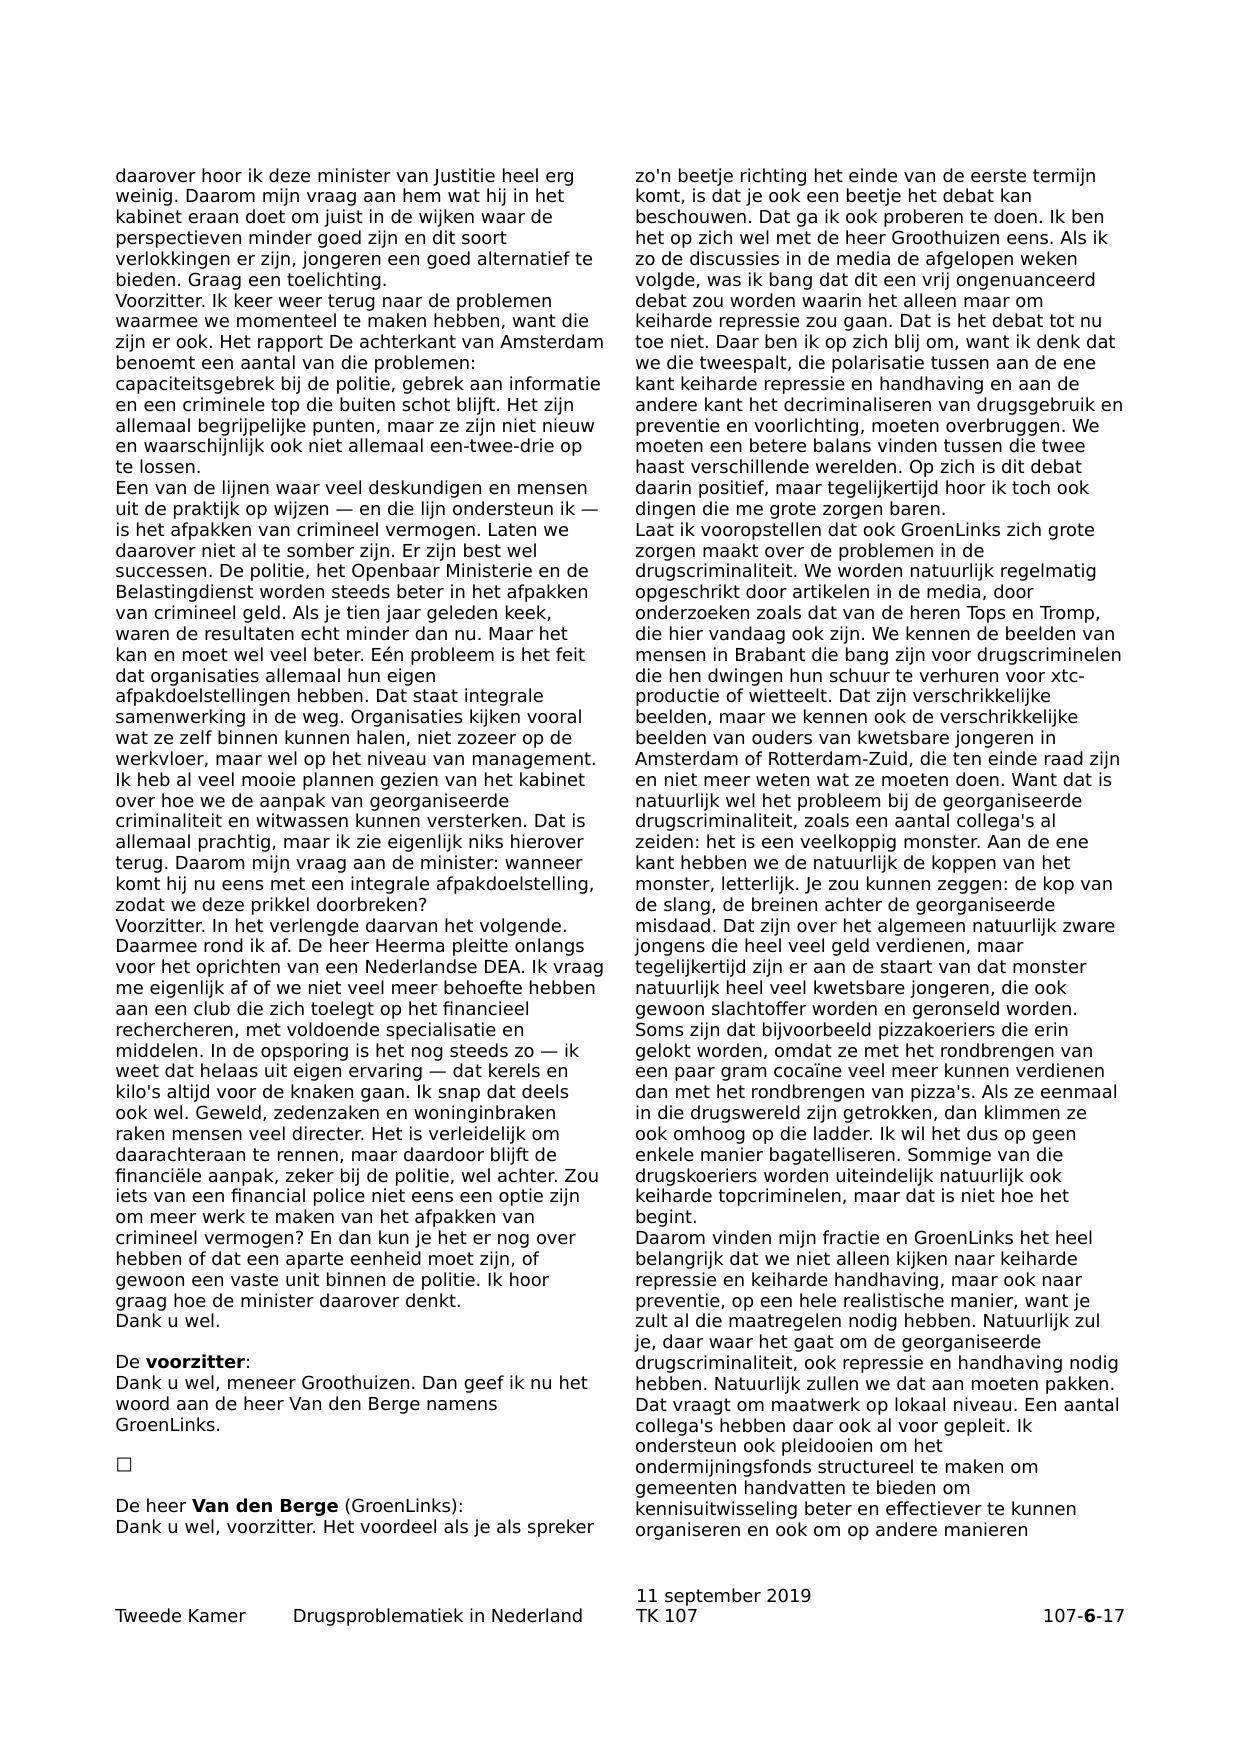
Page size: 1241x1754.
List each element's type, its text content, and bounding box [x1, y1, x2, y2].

text Daarom vinden mijn fractie en GroenLinks het heel belangrijk dat we niet alleen kijken naar keiharde repressie en keiharde handhaving, maar ook naar preventie, op een hele realistische manier, want je zult al die maatregelen nodig hebben. Natuurlijk zul je, daar waar het gaat om de georganiseerde drugscriminaliteit, ook repressie en handhaving nodig hebben. Natuurlijk zullen we dat aan moeten pakken. Dat vraagt om maatwerk op lokaal niveau. Een aantal collega's hebben daar ook al voor gepleit. Ik ondersteun ook pleidooien om het ondermijningsfonds structureel te maken om gemeenten handvatten te bieden om kennisuitwisseling beter en effectiever te kunnen organiseren en ook om op andere manieren [635, 1228, 1125, 1540]
text zo'n beetje richting het einde van de eerste termijn komt, is dat je ook een beetje het debat kan beschouwen. Dat ga ik ook proberen te doen. Ik ben het op zich wel met de heer Groothuizen eens. Als ik zo de discussies in de media de afgelopen weken volgde, was ik bang dat dit een vrij ongenuanceerd debat zou worden waarin het alleen maar om keiharde repressie zou gaan. Dat is het debat tot nu toe niet. Daar ben ik op zich blij om, want ik denk dat we die tweespalt, die polarisatie tussen aan de ene kant keiharde repressie en handhaving en aan de andere kant het decriminaliseren van drugsgebruik en preventie en voorlichting, moeten overbruggen. We moeten een betere balans vinden tussen die twee haast verschillende werelden. Op zich is dit debat daarin positief, maar tegelijkertijd hoor ik toch ook dingen die me grote zorgen baren. [635, 165, 1125, 519]
text Laat ik vooropstellen dat ook GroenLinks zich grote zorgen maakt over de problemen in de drugscriminaliteit. We worden natuurlijk regelmatig opgeschrikt door artikelen in de media, door onderzoeken zoals dat van de heren Tops en Tromp, die hier vandaag ook zijn. We kennen de beelden van mensen in Brabant die bang zijn voor drugscriminelen die hen dwingen hun schuur te verhuren voor xtc-productie of wietteelt. Dat zijn verschrikkelijke beelden, maar we kennen ook de verschrikkelijke beelden van ouders van kwetsbare jongeren in Amsterdam of Rotterdam-Zuid, die ten einde raad zijn en niet meer weten wat ze moeten doen. Want dat is natuurlijk wel het probleem bij de georganiseerde drugscriminaliteit, zoals een aantal collega's al zeiden: het is een veelkoppig monster. Aan de ene kant hebben we de natuurlijk de koppen van het monster, letterlijk. Je zou kunnen zeggen: de kop van de slang, de breinen achter de georganiseerde misdaad. Dat zijn over het algemeen natuurlijk zware jongens die heel veel geld verdienen, maar tegelijkertijd zijn er aan de staart van dat monster natuurlijk heel veel kwetsbare jongeren, die ook gewoon slachtoffer worden en geronseld worden. Soms zijn dat bijvoorbeeld pizzakoeriers die erin gelokt worden, omdat ze met het rondbrengen van een paar gram cocaïne veel meer kunnen verdienen dan met het rondbrengen van pizza's. Als ze eenmaal in die drugswereld zijn getrokken, dan klimmen ze ook omhoog op die ladder. Ik wil het dus op geen enkele manier bagatelliseren. Sommige van die drugskoeriers worden uiteindelijk natuurlijk ook keiharde topcriminelen, maar dat is niet hoe het begint. [635, 519, 1125, 1228]
text Voorzitter. In het verlengde daarvan het volgende. Daarmee rond ik af. De heer Heerma pleitte onlangs voor het oprichten van een Nederlandse DEA. Ik vraag me eigenlijk af of we niet veel meer behoefte hebben aan een club die zich toelegt op het financieel rechercheren, met voldoende specialisatie en middelen. In de opsporing is het nog steeds zo — ik weet dat helaas uit eigen ervaring — dat kerels en kilo's altijd voor de knaken gaan. Ik snap dat deels ook wel. Geweld, zedenzaken en woninginbraken raken mensen veel directer. Het is verleidelijk om daarachteraan te rennen, maar daardoor blijft de financiële aanpak, zeker bij de politie, wel achter. Zou iets van een financial police niet eens een optie zijn om meer werk te maken van het afpakken van crimineel vermogen? En dan kun je het er nog over hebben of dat een aparte eenheid moet zijn, of gewoon een vaste unit binnen de politie. Ik hoor graag hoe de minister daarover denkt. [115, 915, 605, 1311]
text Voorzitter. Ik keer weer terug naar de problemen waarmee we momenteel te maken hebben, want die zijn er ook. Het rapport De achterkant van Amsterdam benoemt een aantal van die problemen: capaciteitsgebrek bij de politie, gebrek aan informatie en een criminele top die buiten schot blijft. Het zijn allemaal begrijpelijke punten, maar ze zijn niet nieuw en waarschijnlijk ook niet allemaal een-twee-drie op te lossen. [115, 290, 605, 478]
text ⬜ [115, 1455, 605, 1476]
text Een van de lijnen waar veel deskundigen en mensen uit de praktijk op wijzen — en die lijn ondersteun ik — is het afpakken van crimineel vermogen. Laten we daarover niet al te somber zijn. Er zijn best wel successen. De politie, het Openbaar Ministerie en de Belastingdienst worden steeds beter in het afpakken van crimineel geld. Als je tien jaar geleden keek, waren de resultaten echt minder dan nu. Maar het kan en moet wel veel beter. Eén probleem is het feit dat organisaties allemaal hun eigen afpakdoelstellingen hebben. Dat staat integrale samenwerking in de weg. Organisaties kijken vooral wat ze zelf binnen kunnen halen, niet zozeer op de werkvloer, maar wel op het niveau van management. Ik heb al veel mooie plannen gezien van het kabinet over hoe we de aanpak van georganiseerde criminaliteit en witwassen kunnen versterken. Dat is allemaal prachtig, maar ik zie eigenlijk niks hierover terug. Daarom mijn vraag aan de minister: wanneer komt hij nu eens met een integrale afpakdoelstelling, zodat we deze prikkel doorbreken? [115, 478, 605, 915]
text De voorzitter: [115, 1352, 605, 1373]
text Dank u wel. [115, 1311, 605, 1332]
text Dank u wel, voorzitter. Het voordeel als je als spreker [115, 1517, 605, 1537]
text Dank u wel, meneer Groothuizen. Dan geef ik nu het woord aan de heer Van den Berge namens GroenLinks. [115, 1373, 605, 1435]
text daarover hoor ik deze minister van Justitie heel erg weinig. Daarom mijn vraag aan hem wat hij in het kabinet eraan doet om juist in de wijken waar de perspectieven minder goed zijn en dit soort verlokkingen er zijn, jongeren een goed alternatief te bieden. Graag een toelichting. [115, 165, 605, 290]
text De heer Van den Berge (GroenLinks): [115, 1496, 605, 1517]
